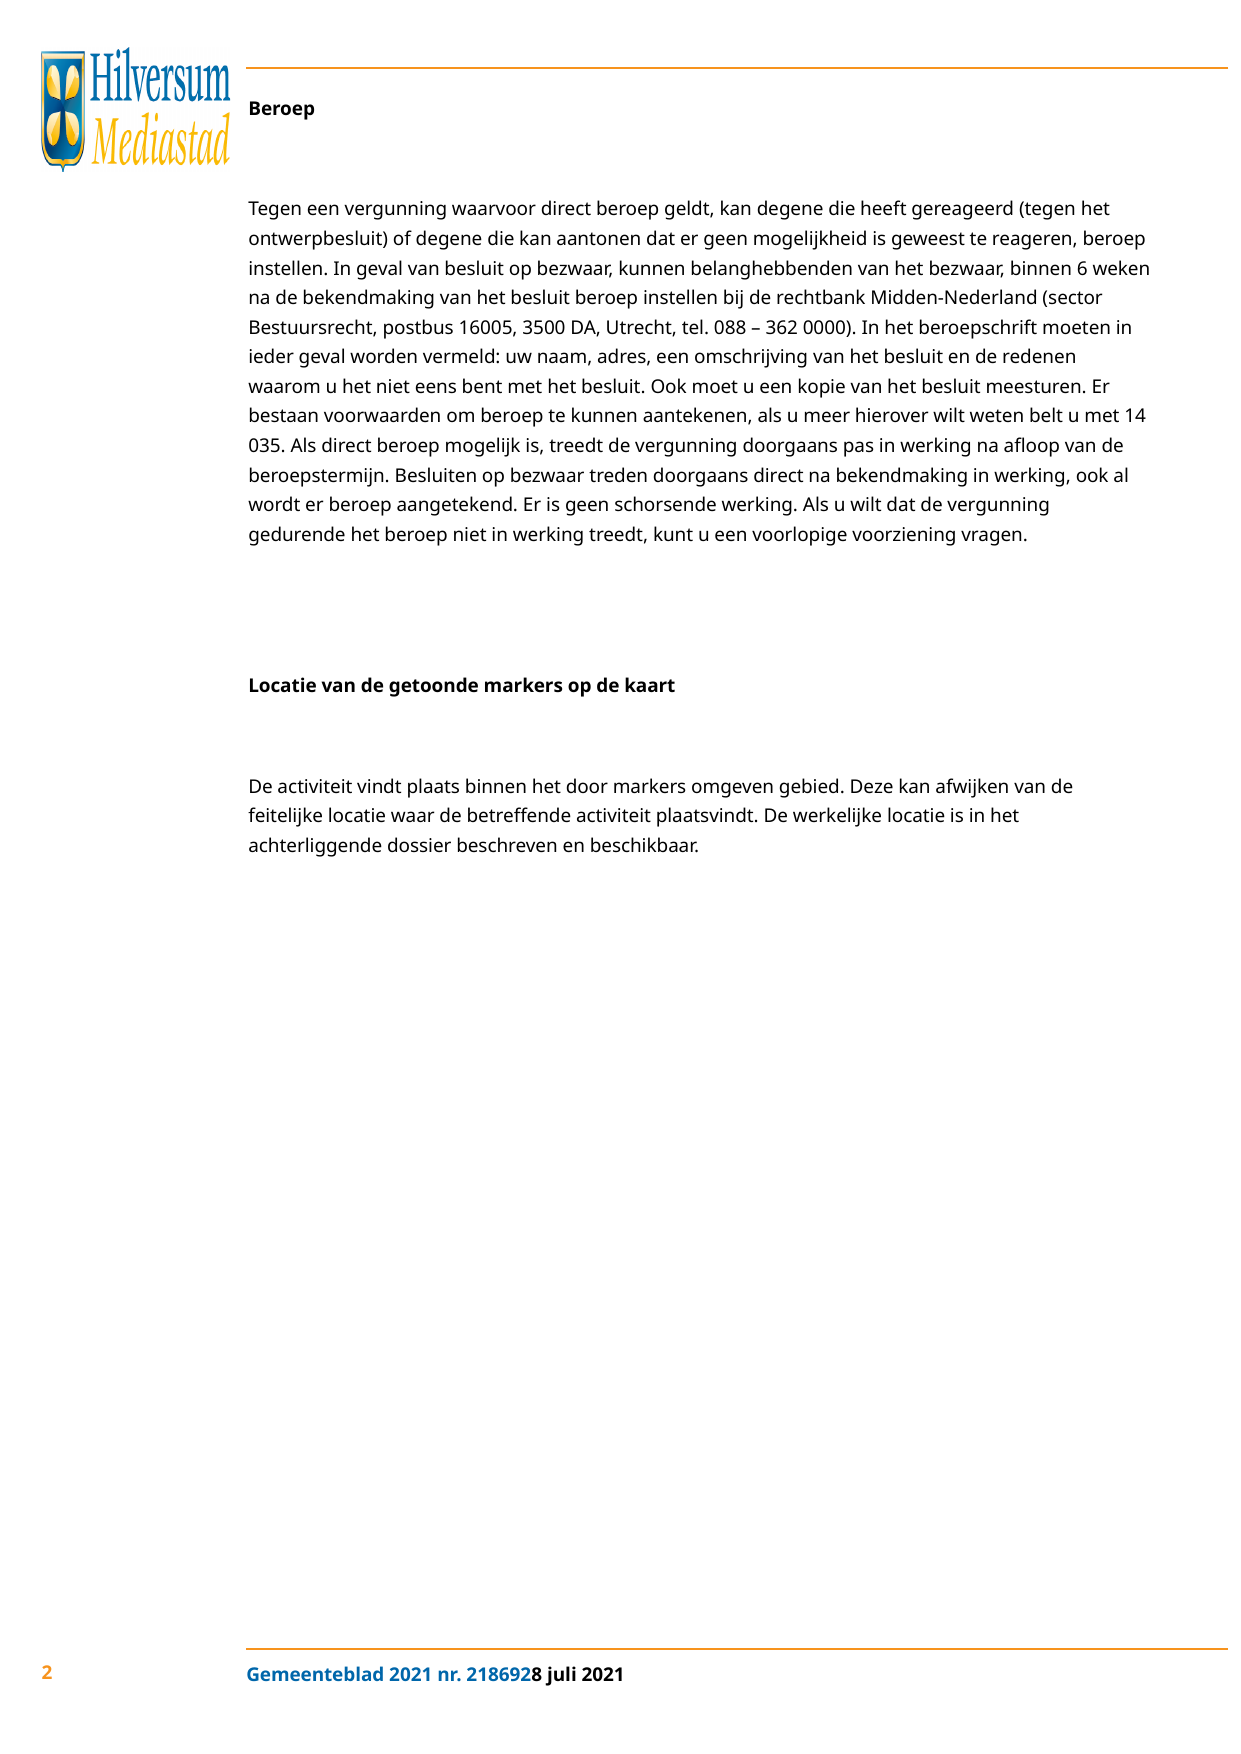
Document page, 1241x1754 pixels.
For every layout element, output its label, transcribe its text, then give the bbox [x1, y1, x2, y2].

text De activiteit vindt plaats binnen het door markers omgeven gebied. Deze kan afwijken van de feitelijke locatie waar de betreffende activiteit plaatsvindt. De werkelijke locatie is in het achterliggende dossier beschreven en beschikbaar. [248, 773, 1152, 858]
picture [41, 47, 231, 172]
text Locatie van de getoonde markers op de kaart [248, 672, 1152, 698]
text Tegen een vergunning waarvoor direct beroep geldt, kan degene die heeft gereageerd (tegen het ontwerpbesluit) of degene die kan aantonen dat er geen mogelijkheid is geweest te reageren, beroep instellen. In geval van besluit op bezwaar, kunnen belanghebbenden van het bezwaar, binnen 6 weken na de bekendmaking van het besluit beroep instellen bij de rechtbank Midden-Nederland (sector Bestuursrecht, postbus 16005, 3500 DA, Utrecht, tel. 088 – 362 0000). In het beroepschrift moeten in ieder geval worden vermeld: uw naam, adres, een omschrijving van het besluit en de redenen waarom u het niet eens bent met het besluit. Ook moet u een kopie van het besluit meesturen. Er bestaan voorwaarden om beroep te kunnen aantekenen, als u meer hierover wilt weten belt u met 14 035. Als direct beroep mogelijk is, treedt de vergunning doorgaans pas in werking na afloop van de beroepstermijn. Besluiten op bezwaar treden doorgaans direct na bekendmaking in werking, ook al wordt er beroep aangetekend. Er is geen schorsende werking. Als u wilt dat de vergunning gedurende het beroep niet in werking treedt, kunt u een voorlopige voorziening vragen. [248, 196, 1152, 547]
text Beroep [248, 95, 1152, 121]
